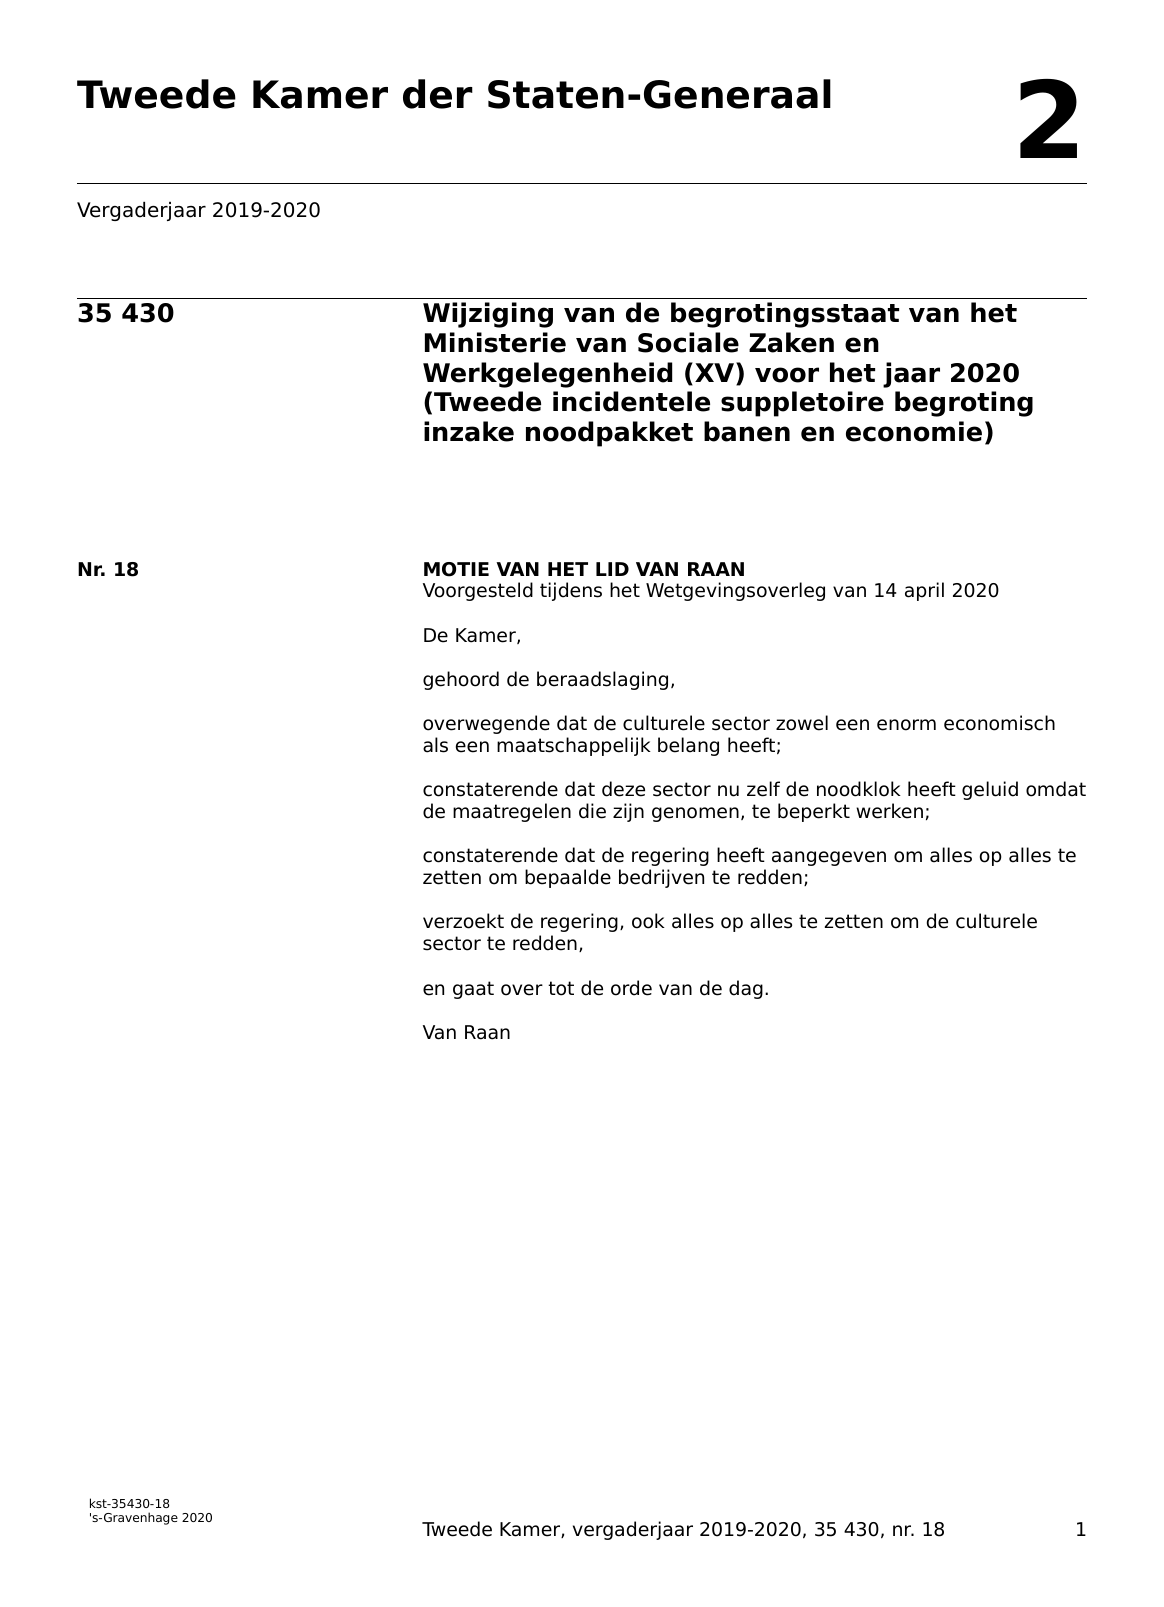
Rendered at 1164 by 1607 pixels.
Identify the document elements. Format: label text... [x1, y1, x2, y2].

text verzoekt de regering, ook alles op alles te zetten om de culturele sector te redden, [422, 911, 1087, 955]
text overwegende dat de culturele sector zowel een enorm economisch als een maatschappelijk belang heeft; [422, 713, 1087, 757]
table_header Tweede Kamer der Staten-Generaal [77, 59, 886, 183]
text kst-35430-18 [88, 1497, 323, 1511]
text Voorgesteld tijdens het Wetgevingsoverleg van 14 april 2020 [422, 580, 1087, 602]
text constaterende dat deze sector nu zelf de noodklok heeft geluid omdat de maatregelen die zijn genomen, te beperkt werken; [422, 779, 1087, 823]
text constaterende dat de regering heeft aangegeven om alles op alles te zetten om bepaalde bedrijven te redden; [422, 845, 1087, 889]
subtitle 35 430 Wijziging van de begrotingsstaat van het Ministerie van Sociale Zaken en Werkgelegenheid (XV) voor het jaar 2020 (Tweede incidentele suppletoire begroting inzake noodpakket banen en economie) [77, 299, 1087, 447]
table_cell Vergaderjaar 2019-2020 [77, 184, 1087, 298]
subtitle Nr. 18 MOTIE VAN HET LID VAN RAAN [77, 558, 1087, 580]
table_header 2 [886, 59, 1087, 183]
text en gaat over tot de orde van de dag. [422, 977, 1087, 999]
text 's-Gravenhage 2020 [88, 1511, 323, 1525]
text gehoord de beraadslaging, [422, 669, 1087, 691]
text Van Raan [422, 1022, 1087, 1044]
text De Kamer, [422, 624, 1087, 647]
